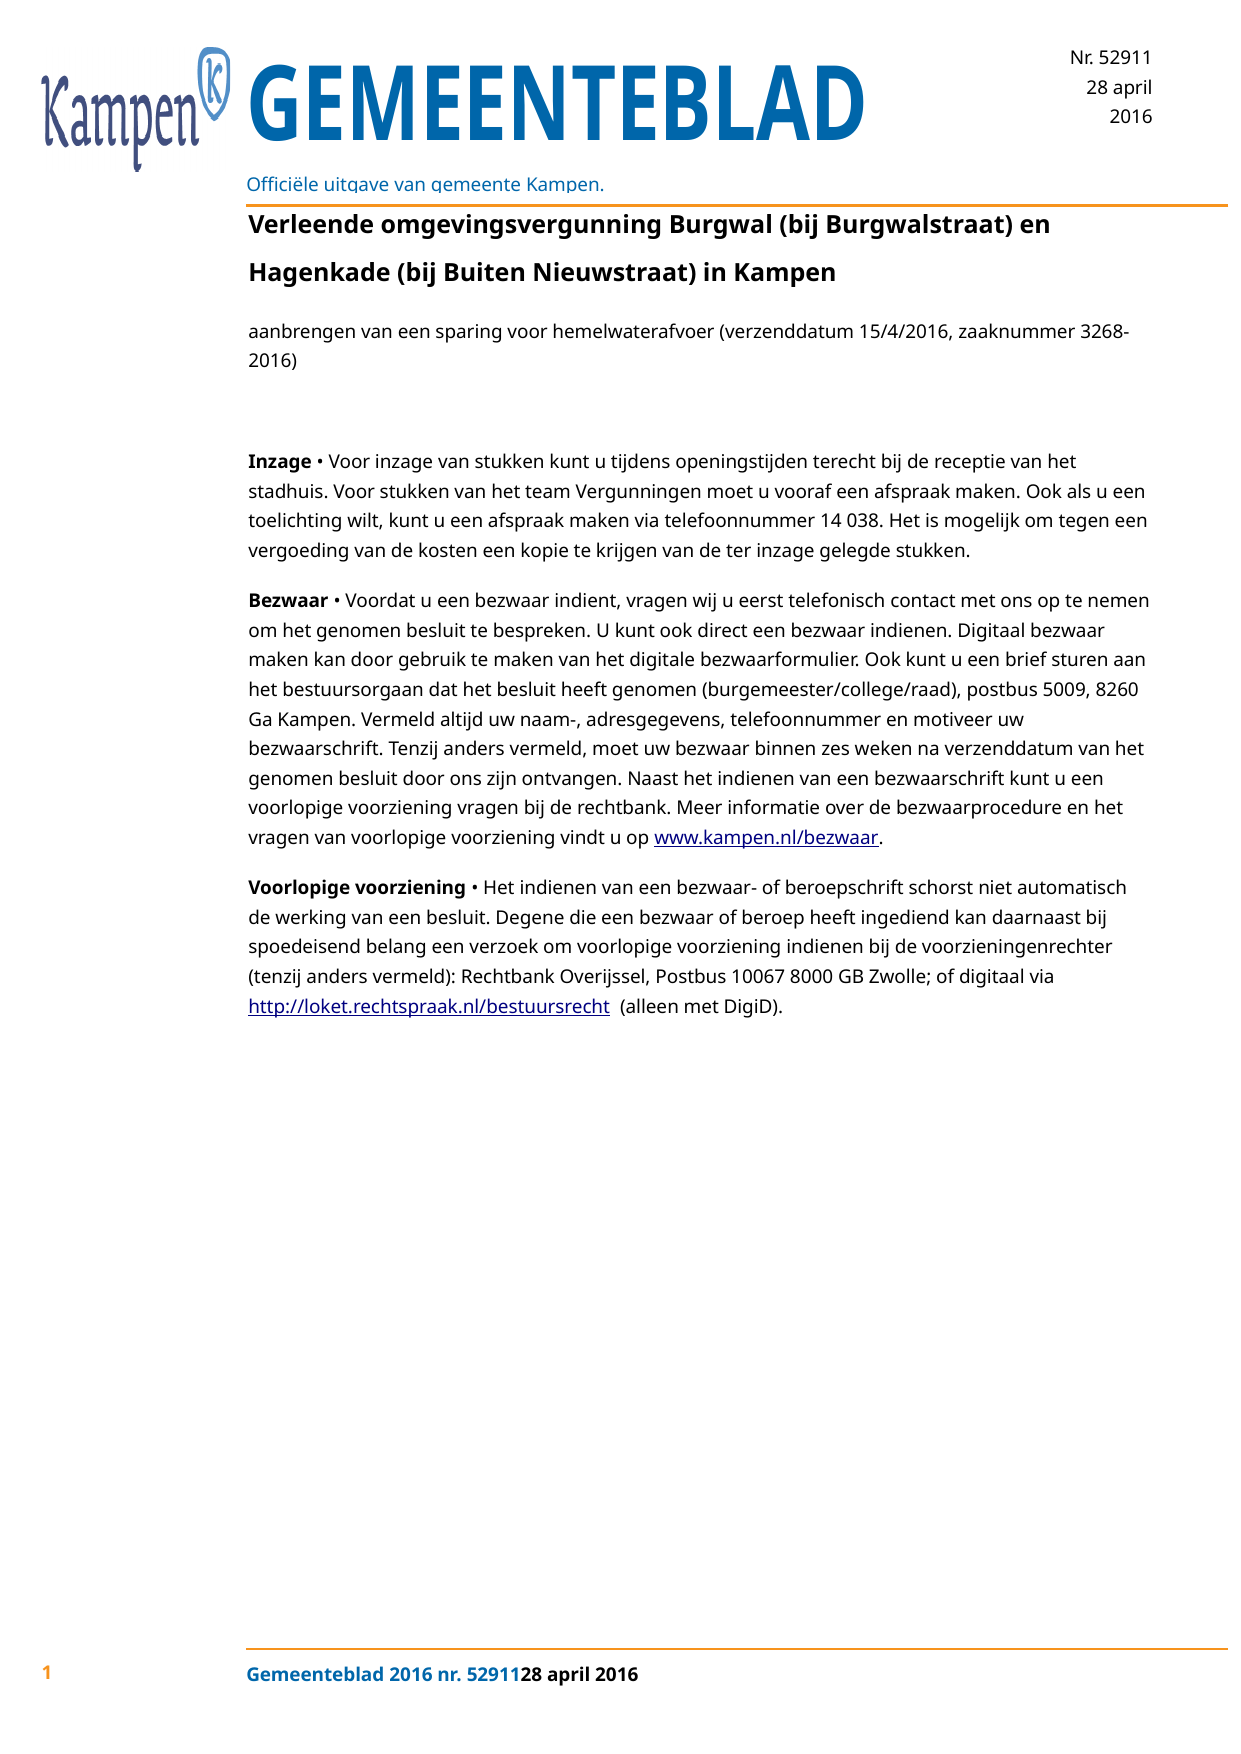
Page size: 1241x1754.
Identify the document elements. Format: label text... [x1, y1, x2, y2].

text aanbrengen van een sparing voor hemelwaterafvoer (verzenddatum 15/4/2016, zaaknummer 3268-2016) [248, 318, 1152, 373]
text Inzage • Voor inzage van stukken kunt u tijdens openingstijden terecht bij de receptie van het stadhuis. Voor stukken van het team Vergunningen moet u vooraf een afspraak maken. Ook als u een toelichting wilt, kunt u een afspraak maken via telefoonnummer 14 038. Het is mogelijk om tegen een vergoeding van de kosten een kopie te krijgen van de ter inzage gelegde stukken. [248, 448, 1152, 563]
picture [41, 47, 231, 172]
text Verleende omgevingsvergunning Burgwal (bij Burgwalstraat) en Hagenkade (bij Buiten Nieuwstraat) in Kampen [248, 207, 1152, 288]
text Voorlopige voorziening • Het indienen van een bezwaar- of beroepschrift schorst niet automatisch de werking van een besluit. Degene die een bezwaar of beroep heeft ingediend kan daarnaast bij spoedeisend belang een verzoek om voorlopige voorziening indienen bij de voorzieningenrechter (tenzij anders vermeld): Rechtbank Overijssel, Postbus 10067 8000 GB Zwolle; of digitaal via http://loket.rechtspraak.nl/bestuursrecht (alleen met DigiD). [248, 874, 1152, 1019]
text Bezwaar • Voordat u een bezwaar indient, vragen wij u eerst telefonisch contact met ons op te nemen om het genomen besluit te bespreken. U kunt ook direct een bezwaar indienen. Digitaal bezwaar maken kan door gebruik te maken van het digitale bezwaarformulier. Ook kunt u een brief sturen aan het bestuursorgaan dat het besluit heeft genomen (burgemeester/college/raad), postbus 5009, 8260 Ga Kampen. Vermeld altijd uw naam-, adresgegevens, telefoonnummer en motiveer uw bezwaarschrift. Tenzij anders vermeld, moet uw bezwaar binnen zes weken na verzenddatum van het genomen besluit door ons zijn ontvangen. Naast het indienen van een bezwaarschrift kunt u een voorlopige voorziening vragen bij de rechtbank. Meer informatie over de bezwaarprocedure en het vragen van voorlopige voorziening vindt u op www.kampen.nl/bezwaar. [248, 587, 1152, 850]
